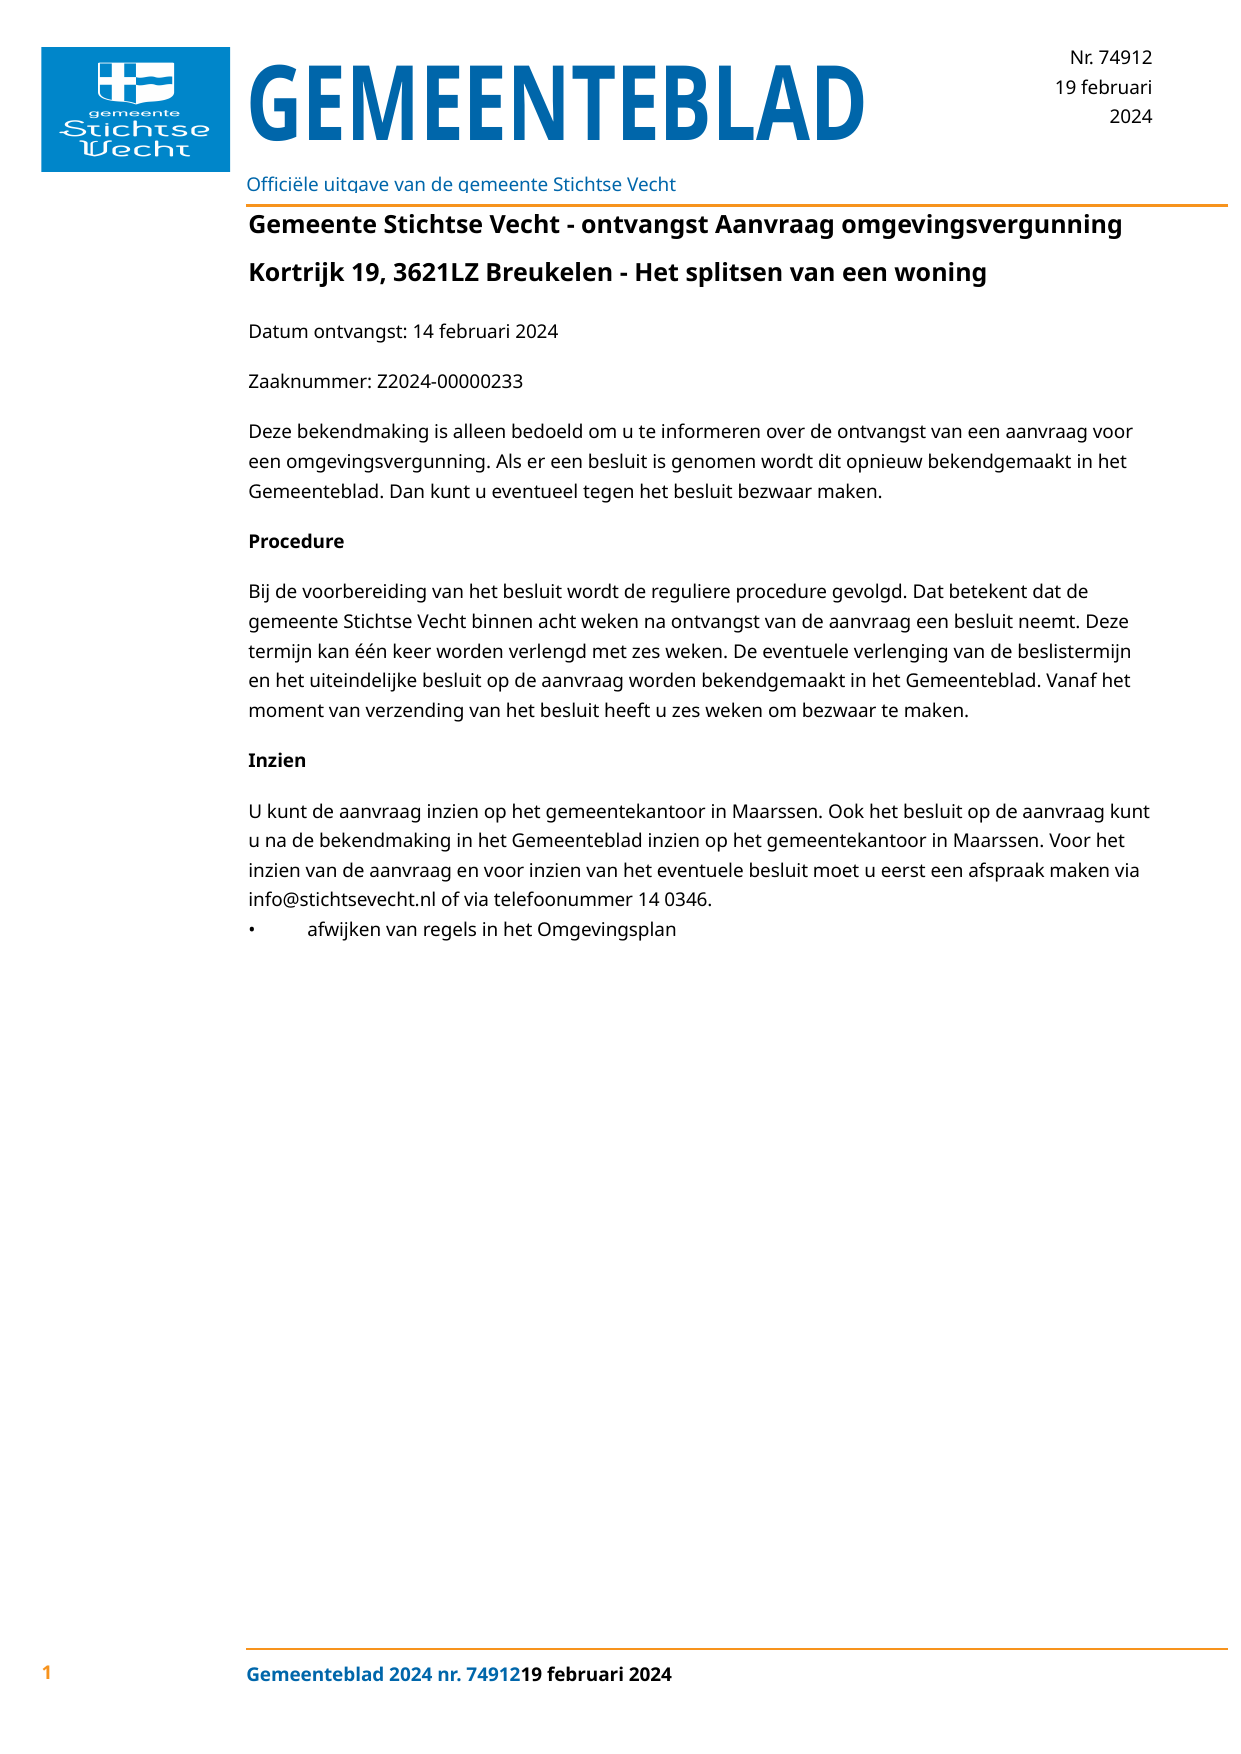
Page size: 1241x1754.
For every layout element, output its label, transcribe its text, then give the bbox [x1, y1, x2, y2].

text Zaaknummer: Z2024-00000233 [248, 368, 1152, 394]
list afwijken van regels in het Omgevingsplan [248, 916, 1152, 942]
text Deze bekendmaking is alleen bedoeld om u te informeren over de ontvangst van een aanvraag voor een omgevingsvergunning. Als er een besluit is genomen wordt dit opnieuw bekendgemaakt in het Gemeenteblad. Dan kunt u eventueel tegen het besluit bezwaar maken. [248, 419, 1152, 504]
text Procedure [248, 528, 1152, 554]
text U kunt de aanvraag inzien op het gemeentekantoor in Maarssen. Ook het besluit op de aanvraag kunt u na de bekendmaking in het Gemeenteblad inzien op het gemeentekantoor in Maarssen. Voor het inzien van de aanvraag en voor inzien van het eventuele besluit moet u eerst een afspraak maken via info@stichtsevecht.nl of via telefoonummer 14 0346. [248, 798, 1152, 912]
picture [137, 63, 174, 103]
text Gemeente Stichtse Vecht - ontvangst Aanvraag omgevingsvergunning Kortrijk 19, 3621LZ Breukelen - Het splitsen van een woning [248, 207, 1152, 288]
picture [99, 63, 135, 101]
text Bij de voorbereiding van het besluit wordt de reguliere procedure gevolgd. Dat betekent dat de gemeente Stichtse Vecht binnen acht weken na ontvangst van de aanvraag een besluit neemt. Deze termijn kan één keer worden verlengd met zes weken. De eventuele verlenging van de beslistermijn en het uiteindelijke besluit op de aanvraag worden bekendgemaakt in het Gemeenteblad. Vanaf het moment van verzending van het besluit heeft u zes weken om bezwaar te maken. [248, 579, 1152, 723]
text Inzien [248, 747, 1152, 773]
text Datum ontvangst: 14 februari 2024 [248, 318, 1152, 344]
